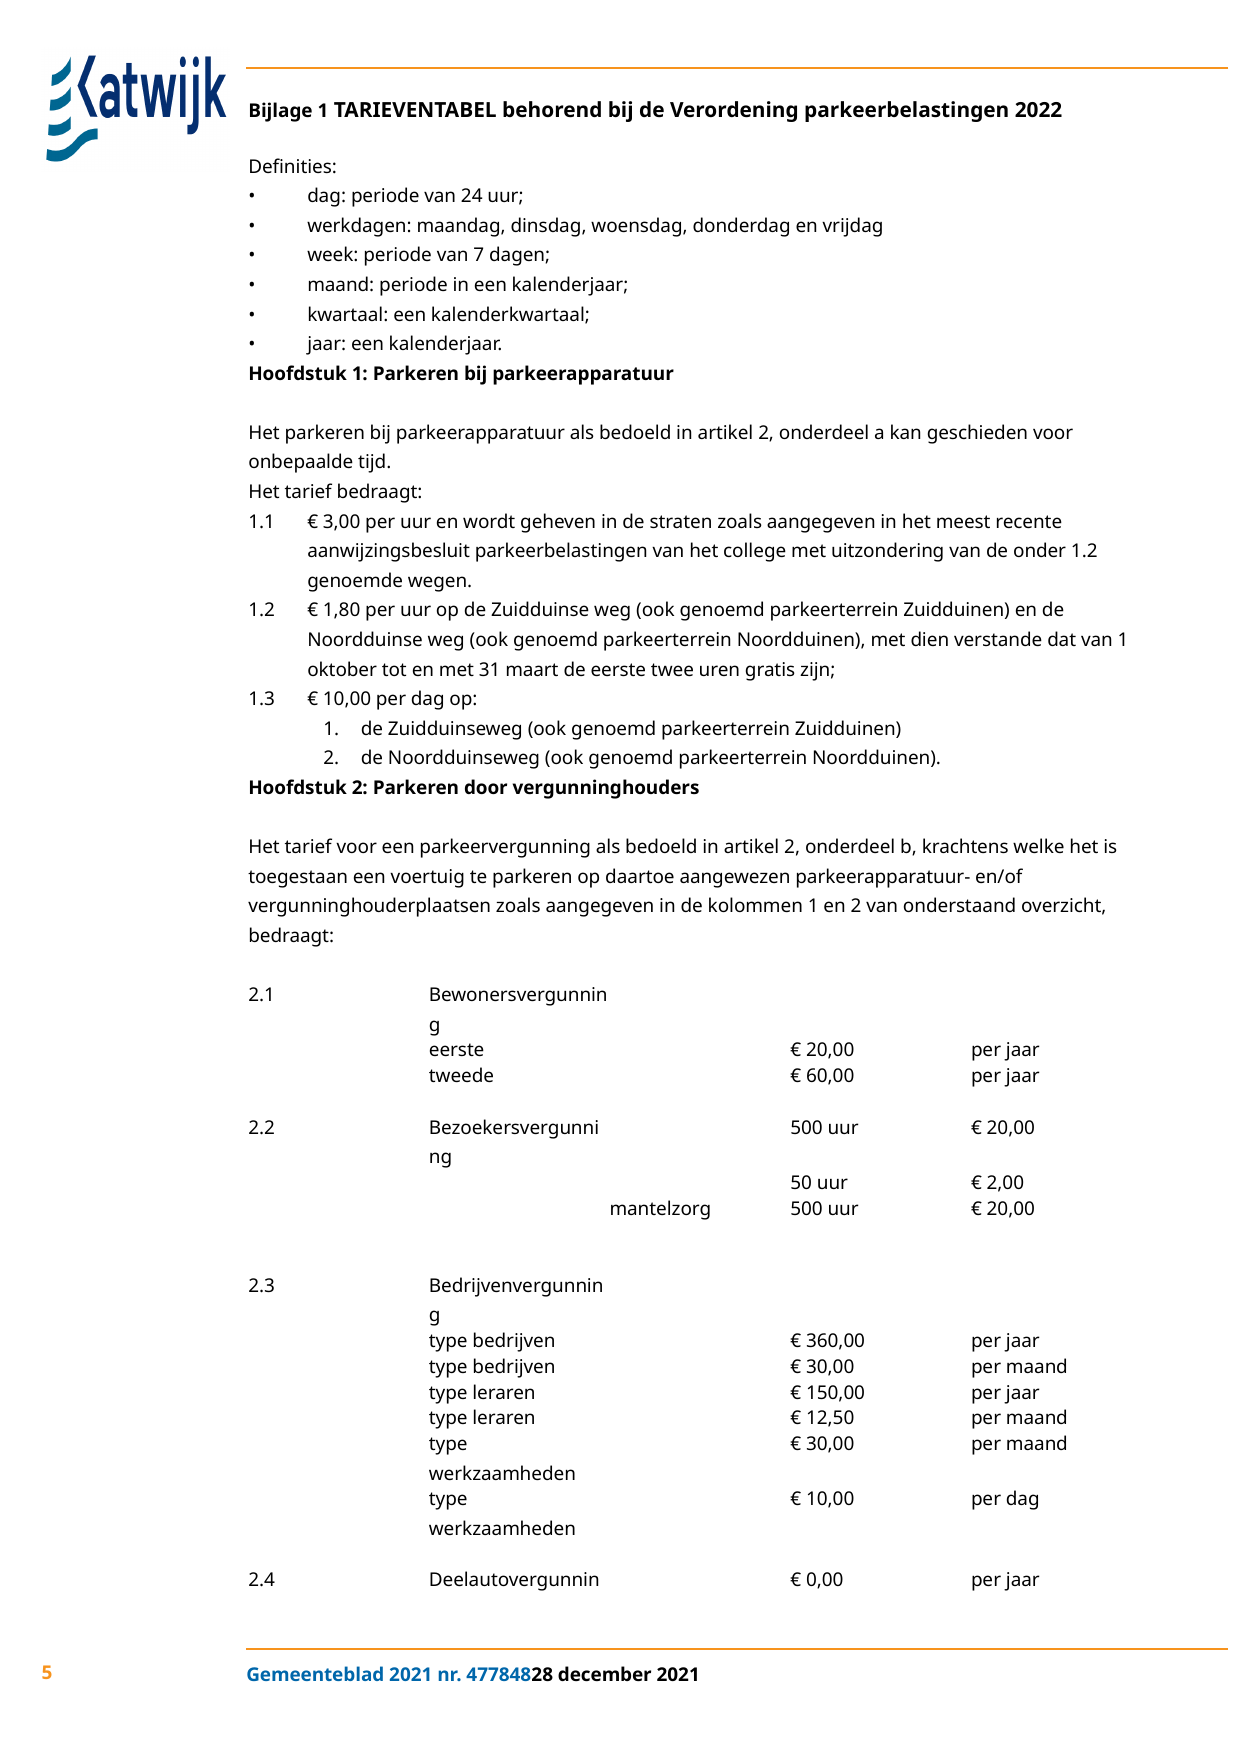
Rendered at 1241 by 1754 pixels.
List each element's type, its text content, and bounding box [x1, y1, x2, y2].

table_cell [609, 1063, 790, 1088]
list de Zuidduinseweg (ook genoemd parkeerterrein Zuidduinen) [323, 715, 1152, 741]
table_cell 50 uur [790, 1169, 971, 1195]
list € 1,80 per uur op de Zuidduinse weg (ook genoemd parkeerterrein Zuidduinen) en de Noordduinse weg (ook genoemd parkeerterrein Noordduinen), met dien verstande dat van 1 oktober tot en met 31 maart de eerste twee uren gratis zijn; [248, 597, 1152, 682]
table_cell [248, 1195, 429, 1221]
table_cell tweede [429, 1063, 609, 1088]
table_cell Bedrijvenvergunning [429, 1272, 609, 1327]
table_cell type bedrijven [429, 1353, 609, 1379]
table_cell 500 uur [790, 1195, 971, 1221]
table_cell [609, 1353, 790, 1379]
table_cell [609, 1430, 790, 1486]
table_cell [609, 1486, 790, 1541]
table_cell [790, 1541, 971, 1567]
table_cell [790, 1221, 971, 1246]
table_header Bewonersvergunning [429, 981, 609, 1037]
table_cell [790, 1088, 971, 1114]
table_cell [971, 1221, 1152, 1246]
table_cell per maand [971, 1353, 1152, 1379]
table_cell [609, 1328, 790, 1353]
table_cell [248, 1328, 429, 1353]
table_header 2.1 [248, 981, 429, 1037]
list werkdagen: maandag, dinsdag, woensdag, donderdag en vrijdag [248, 212, 1152, 238]
table_cell Bezoekersvergunning [429, 1114, 609, 1169]
table_cell per maand [971, 1430, 1152, 1486]
table_cell [248, 1541, 429, 1567]
table_cell [248, 1405, 429, 1430]
table_cell € 0,00 [790, 1567, 971, 1592]
table_cell [429, 1541, 609, 1567]
table_header [971, 981, 1152, 1037]
table_cell [248, 1169, 429, 1195]
table_cell [248, 1221, 429, 1246]
list € 10,00 per dag op: [248, 685, 1152, 711]
table_cell per jaar [971, 1328, 1152, 1353]
table_cell per jaar [971, 1379, 1152, 1404]
table_cell € 20,00 [971, 1195, 1152, 1221]
table_cell € 60,00 [790, 1063, 971, 1088]
table_cell type werkzaamheden [429, 1430, 609, 1486]
list kwartaal: een kalenderkwartaal; [248, 301, 1152, 327]
list jaar: een kalenderjaar. [248, 330, 1152, 356]
table_cell € 12,50 [790, 1405, 971, 1430]
table_cell [248, 1486, 429, 1541]
text Definities: [248, 153, 1152, 179]
table_cell [971, 1088, 1152, 1114]
table_cell type leraren [429, 1405, 609, 1430]
table_cell [971, 1246, 1152, 1272]
text Bijlage 1 TARIEVENTABEL behorend bij de Verordening parkeerbelastingen 2022 [248, 95, 1152, 123]
text Het tarief bedraagt: [248, 478, 1152, 504]
table_header [609, 981, 790, 1037]
table_cell [429, 1221, 609, 1246]
table_cell Deelautovergunnin [429, 1567, 609, 1592]
table_cell [248, 1246, 429, 1272]
table_cell [248, 1037, 429, 1062]
table_cell [429, 1169, 609, 1195]
table_cell 2.3 [248, 1272, 429, 1327]
table_cell [609, 1037, 790, 1062]
table_cell [248, 1353, 429, 1379]
list dag: periode van 24 uur; [248, 182, 1152, 208]
table_cell [609, 1088, 790, 1114]
table_cell [429, 1195, 609, 1221]
text Het parkeren bij parkeerapparatuur als bedoeld in artikel 2, onderdeel a kan geschieden voor [248, 419, 1152, 445]
table_cell type leraren [429, 1379, 609, 1404]
table_cell [609, 1169, 790, 1195]
text Het tarief voor een parkeervergunning als bedoeld in artikel 2, onderdeel b, krachtens welke het is toegestaan een voertuig te parkeren op daartoe aangewezen parkeerapparatuur- en/of vergunninghouderplaatsen zoals aangegeven in de kolommen 1 en 2 van onderstaand overzicht, bedraagt: [248, 833, 1152, 948]
table_cell € 30,00 [790, 1353, 971, 1379]
table_cell per dag [971, 1486, 1152, 1541]
table_cell [971, 1272, 1152, 1327]
table_cell € 150,00 [790, 1379, 971, 1404]
list € 3,00 per uur en wordt geheven in de straten zoals aangegeven in het meest recente aanwijzingsbesluit parkeerbelastingen van het college met uitzondering van de onder 1.2 genoemde wegen. [248, 508, 1152, 593]
table_cell 2.4 [248, 1567, 429, 1592]
table_cell [609, 1272, 790, 1327]
table_cell [790, 1272, 971, 1327]
text onbepaalde tijd. [248, 449, 1152, 474]
table_cell 500 uur [790, 1114, 971, 1169]
table_cell mantelzorg [609, 1195, 790, 1221]
table_cell € 10,00 [790, 1486, 971, 1541]
table_cell [790, 1246, 971, 1272]
table_cell [609, 1114, 790, 1169]
list de Noordduinseweg (ook genoemd parkeerterrein Noordduinen). [323, 744, 1152, 770]
table_cell € 360,00 [790, 1328, 971, 1353]
table_cell [609, 1246, 790, 1272]
table_cell [248, 1379, 429, 1404]
table_cell € 2,00 [971, 1169, 1152, 1195]
table_cell type werkzaamheden [429, 1486, 609, 1541]
table_cell per maand [971, 1405, 1152, 1430]
table_cell [429, 1088, 609, 1114]
table_cell [609, 1567, 790, 1592]
table_cell [609, 1221, 790, 1246]
table_cell [248, 1063, 429, 1088]
text Hoofdstuk 2: Parkeren door vergunninghouders [248, 774, 1152, 800]
table_cell per jaar [971, 1567, 1152, 1592]
list maand: periode in een kalenderjaar; [248, 271, 1152, 297]
table_cell [248, 1430, 429, 1486]
table_cell € 30,00 [790, 1430, 971, 1486]
table_cell [429, 1246, 609, 1272]
table_cell per jaar [971, 1037, 1152, 1062]
list week: periode van 7 dagen; [248, 242, 1152, 267]
picture [41, 47, 231, 172]
text Hoofdstuk 1: Parkeren bij parkeerapparatuur [248, 360, 1152, 386]
table_cell 2.2 [248, 1114, 429, 1169]
table_cell € 20,00 [971, 1114, 1152, 1169]
table_header [790, 981, 971, 1037]
table_cell eerste [429, 1037, 609, 1062]
table_cell [609, 1541, 790, 1567]
table_cell [609, 1379, 790, 1404]
table_cell € 20,00 [790, 1037, 971, 1062]
table_cell type bedrijven [429, 1328, 609, 1353]
table_cell per jaar [971, 1063, 1152, 1088]
table_cell [971, 1541, 1152, 1567]
table_cell [609, 1405, 790, 1430]
table_cell [248, 1088, 429, 1114]
